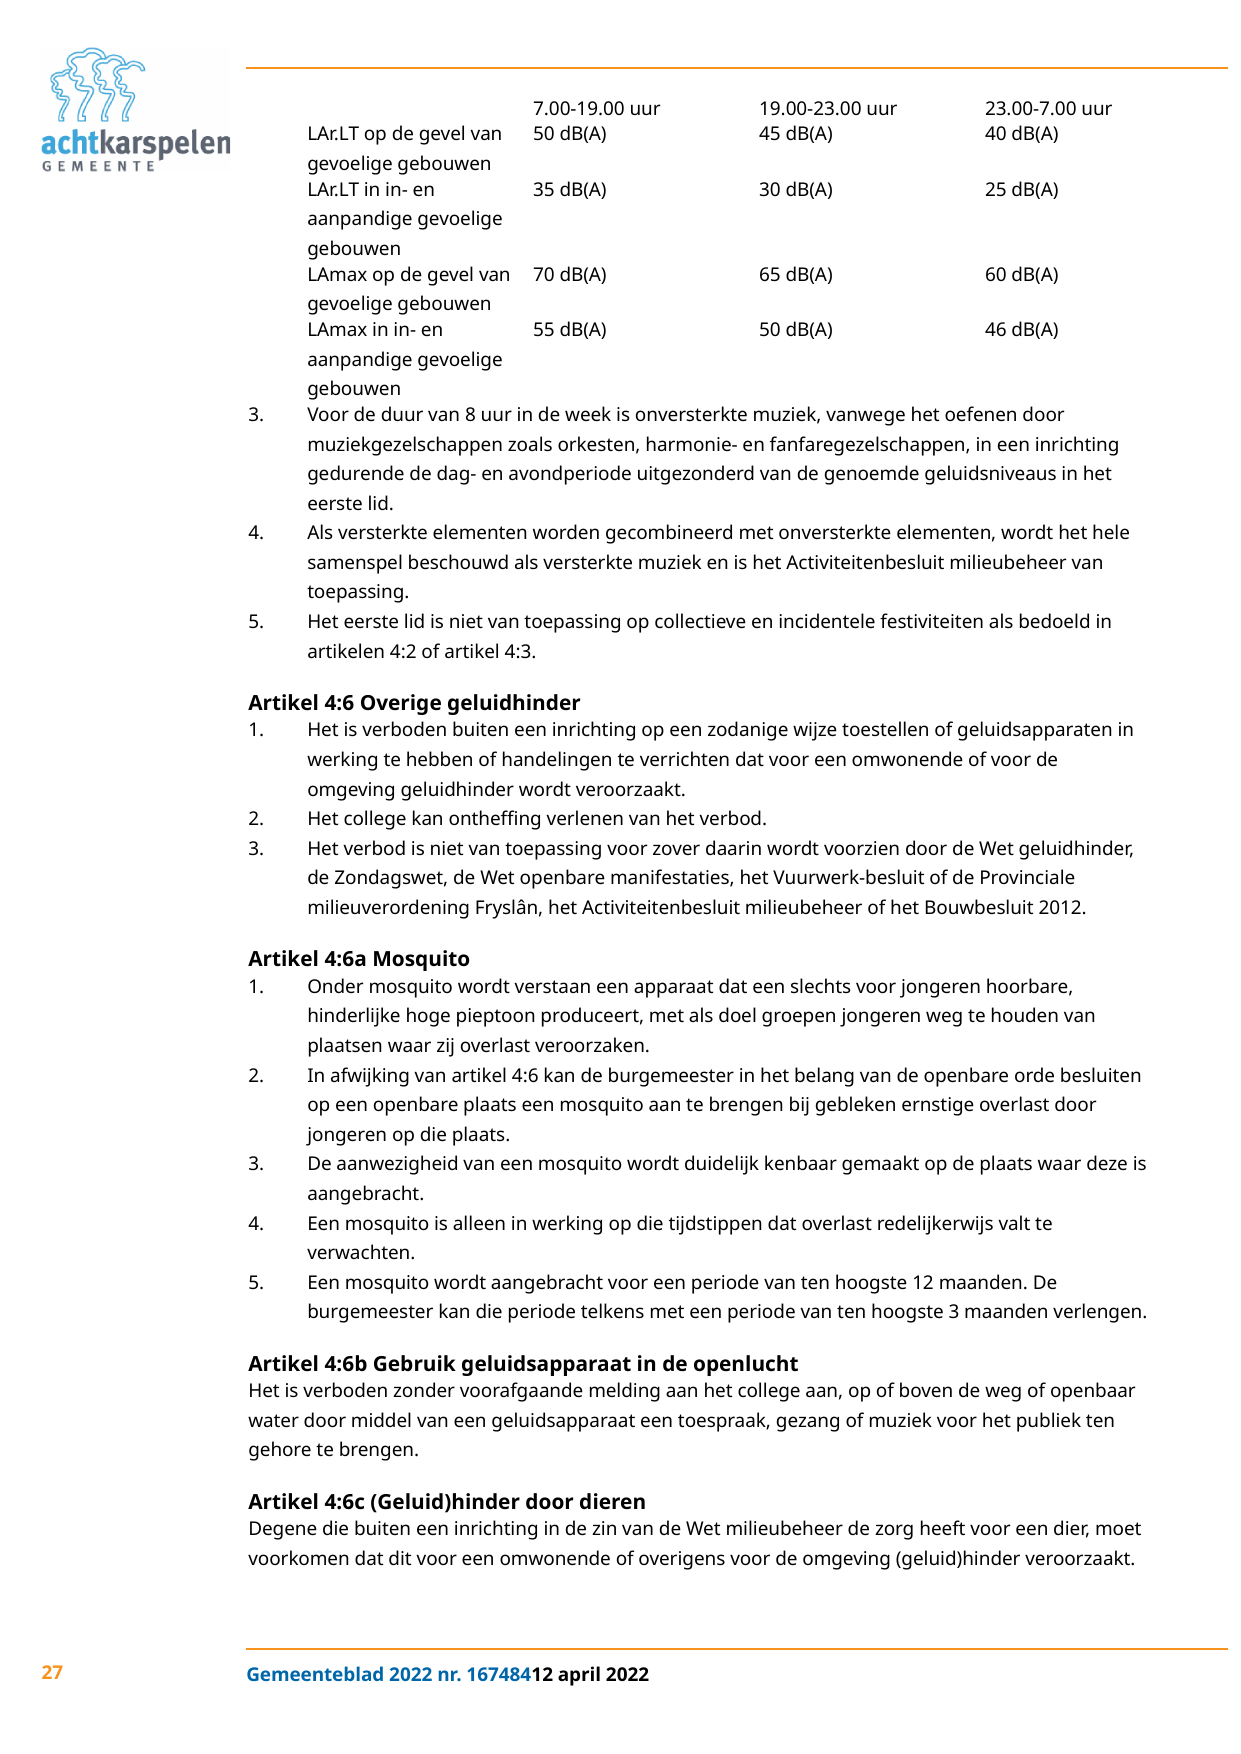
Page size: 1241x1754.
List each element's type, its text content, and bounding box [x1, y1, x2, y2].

table_cell 35 dB(A) [533, 176, 759, 261]
list Een mosquito wordt aangebracht voor een periode van ten hoogste 12 maanden. De burgemeester kan die periode telkens met een periode van ten hoogste 3 maanden verlengen. [248, 1269, 1152, 1324]
text Artikel 4:6c (Geluid)hinder door dieren [248, 1487, 1152, 1515]
table_header 23.00-7.00 uur [985, 95, 1211, 121]
list Het verbod is niet van toepassing voor zover daarin wordt voorzien door de Wet geluidhinder, de Zondagswet, de Wet openbare manifestaties, het Vuurwerk-besluit of de Provinciale milieuverordening Fryslân, het Activiteitenbesluit milieubeheer of het Bouwbesluit 2012. [248, 835, 1152, 920]
text Artikel 4:6b Gebruik geluidsapparaat in de openlucht [248, 1349, 1152, 1377]
list Het college kan ontheffing verlenen van het verbod. [248, 805, 1152, 831]
picture [41, 47, 231, 172]
table_cell 50 dB(A) [533, 121, 759, 176]
table_header 7.00-19.00 uur [533, 95, 759, 121]
table_cell 46 dB(A) [985, 316, 1211, 401]
table_cell 25 dB(A) [985, 176, 1211, 261]
text Artikel 4:6a Mosquito [248, 944, 1152, 973]
table_cell 50 dB(A) [759, 316, 985, 401]
table_cell 30 dB(A) [759, 176, 985, 261]
text Het is verboden zonder voorafgaande melding aan het college aan, op of boven de weg of openbaar water door middel van een geluidsapparaat een toespraak, gezang of muziek voor het publiek ten gehore te brengen. [248, 1377, 1152, 1462]
table_cell LAr.LT op de gevel van gevoelige gebouwen [307, 121, 533, 176]
table_cell LAmax in in- en aanpandige gevoelige gebouwen [307, 316, 533, 401]
list De aanwezigheid van een mosquito wordt duidelijk kenbaar gemaakt op de plaats waar deze is aangebracht. [248, 1151, 1152, 1206]
text Degene die buiten een inrichting in de zin van de Wet milieubeheer de zorg heeft voor een dier, moet voorkomen dat dit voor een omwonende of overigens voor de omgeving (geluid)hinder veroorzaakt. [248, 1515, 1152, 1571]
list Onder mosquito wordt verstaan een apparaat dat een slechts voor jongeren hoorbare, hinderlijke hoge pieptoon produceert, met als doel groepen jongeren weg te houden van plaatsen waar zij overlast veroorzaken. [248, 973, 1152, 1058]
list Voor de duur van 8 uur in de week is onversterkte muziek, vanwege het oefenen door muziekgezelschappen zoals orkesten, harmonie- en fanfaregezelschappen, in een inrichting gedurende de dag- en avondperiode uitgezonderd van de genoemde geluidsniveaus in het eerste lid. [248, 401, 1152, 516]
table_cell 65 dB(A) [759, 261, 985, 316]
table_cell LAmax op de gevel van gevoelige gebouwen [307, 261, 533, 316]
table_cell LAr.LT in in- en aanpandige gevoelige gebouwen [307, 176, 533, 261]
table_header 19.00-23.00 uur [759, 95, 985, 121]
list Een mosquito is alleen in werking op die tijdstippen dat overlast redelijkerwijs valt te verwachten. [248, 1210, 1152, 1265]
table_header [307, 95, 533, 121]
table_cell 60 dB(A) [985, 261, 1211, 316]
table_cell 40 dB(A) [985, 121, 1211, 176]
list Als versterkte elementen worden gecombineerd met onversterkte elementen, wordt het hele samenspel beschouwd als versterkte muziek en is het Activiteitenbesluit milieubeheer van toepassing. [248, 519, 1152, 604]
text Artikel 4:6 Overige geluidhinder [248, 688, 1152, 717]
list In afwijking van artikel 4:6 kan de burgemeester in het belang van de openbare orde besluiten op een openbare plaats een mosquito aan te brengen bij gebleken ernstige overlast door jongeren op die plaats. [248, 1062, 1152, 1147]
list Het eerste lid is niet van toepassing op collectieve en incidentele festiviteiten als bedoeld in artikelen 4:2 of artikel 4:3. [248, 608, 1152, 663]
table_cell 70 dB(A) [533, 261, 759, 316]
table_cell 55 dB(A) [533, 316, 759, 401]
list Het is verboden buiten een inrichting op een zodanige wijze toestellen of geluidsapparaten in werking te hebben of handelingen te verrichten dat voor een omwonende of voor de omgeving geluidhinder wordt veroorzaakt. [248, 717, 1152, 802]
table_cell 45 dB(A) [759, 121, 985, 176]
